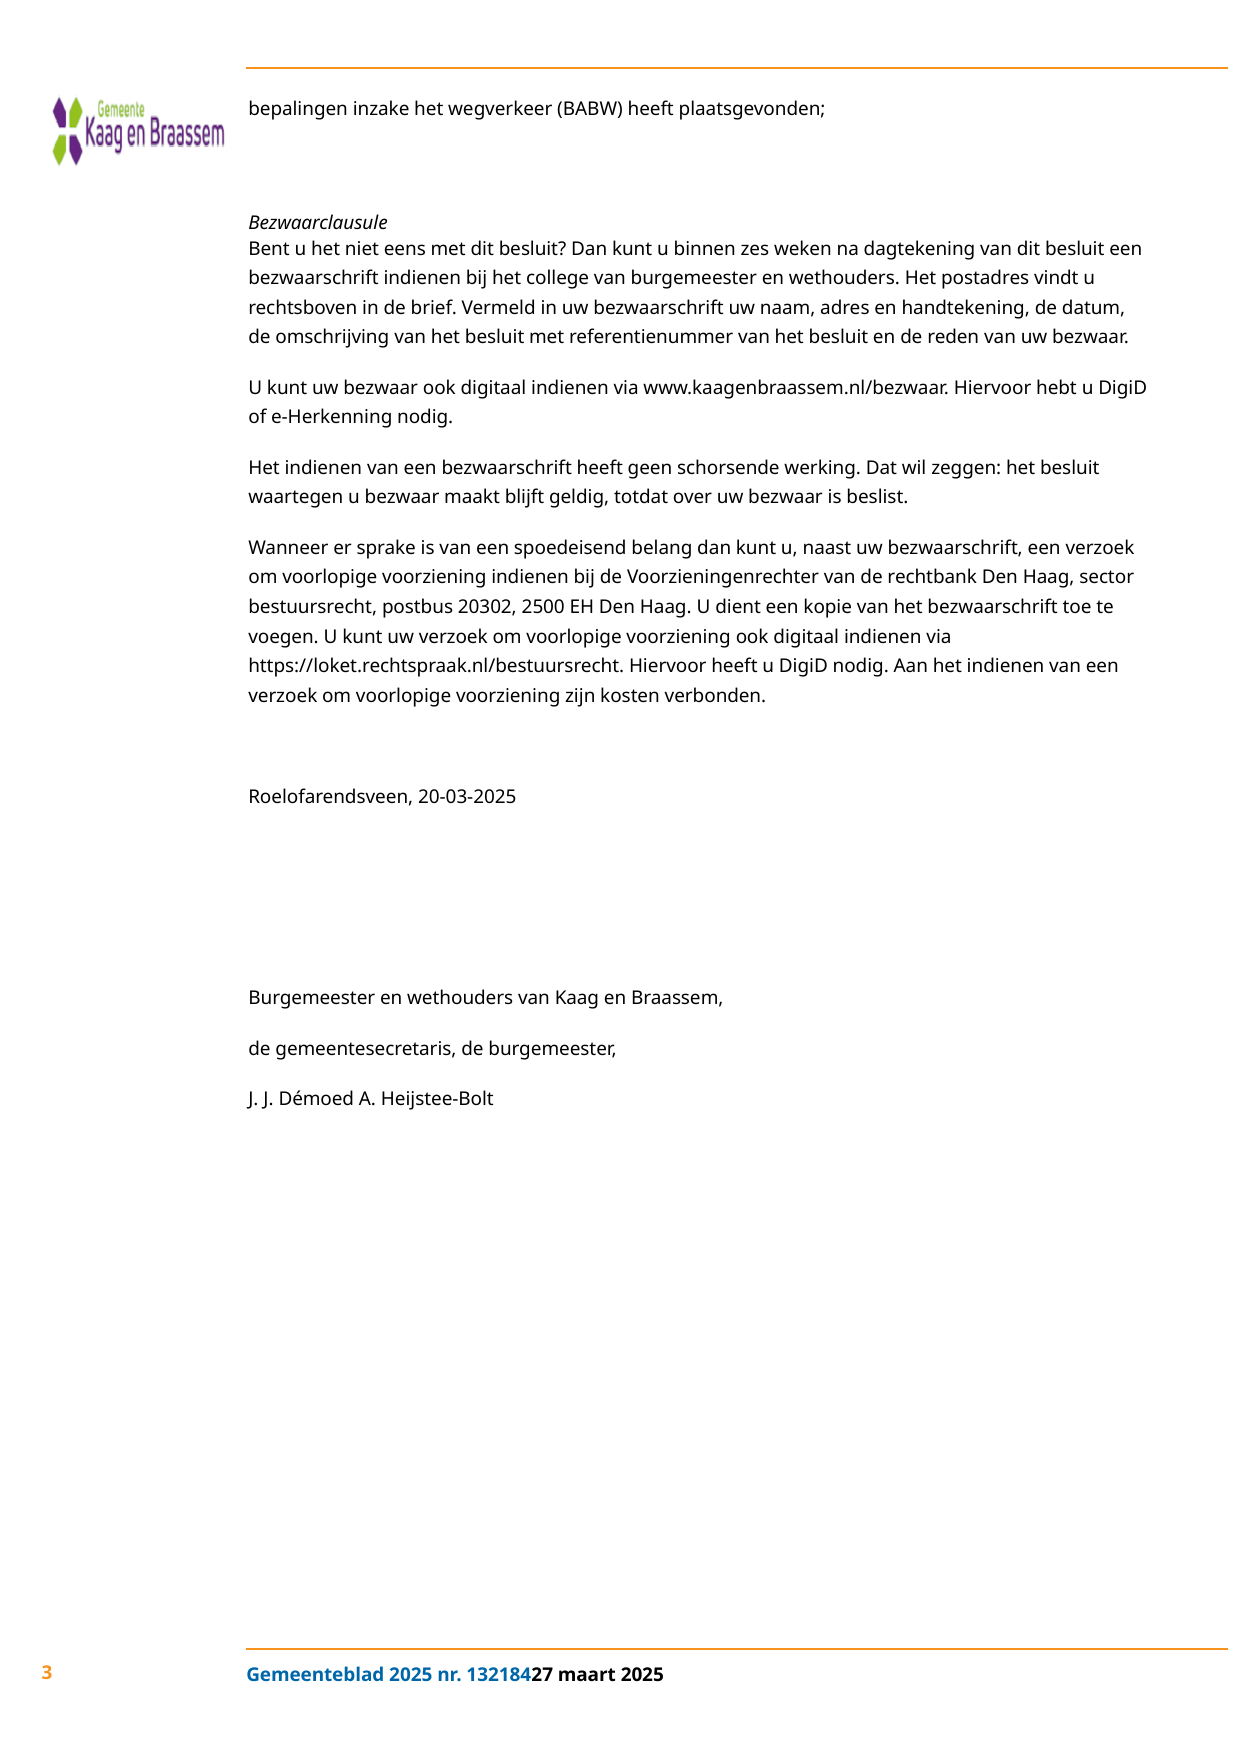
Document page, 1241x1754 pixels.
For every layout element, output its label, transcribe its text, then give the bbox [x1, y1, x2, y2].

text de gemeentesecretaris, de burgemeester, [248, 1035, 1152, 1061]
text J. J. Démoed A. Heijstee-Bolt [248, 1085, 1152, 1111]
text Roelofarendsveen, 20-03-2025 [248, 783, 1152, 808]
text Wanneer er sprake is van een spoedeisend belang dan kunt u, naast uw bezwaarschrift, een verzoek om voorlopige voorziening indienen bij de Voorzieningenrechter van de rechtbank Den Haag, sector bestuursrecht, postbus 20302, 2500 EH Den Haag. U dient een kopie van het bezwaarschrift toe te voegen. U kunt uw verzoek om voorlopige voorziening ook digitaal indienen via https://loket.rechtspraak.nl/bestuursrecht. Hiervoor heeft u DigiD nodig. Aan het indienen van een verzoek om voorlopige voorziening zijn kosten verbonden. [248, 534, 1152, 708]
text U kunt uw bezwaar ook digitaal indienen via www.kaagenbraassem.nl/bezwaar. Hiervoor hebt u DigiD of e-Herkenning nodig. [248, 374, 1152, 429]
text Burgemeester en wethouders van Kaag en Braassem, [248, 984, 1152, 1010]
text bepalingen inzake het wegverkeer (BABW) heeft plaatsgevonden; [248, 95, 1152, 121]
picture [41, 47, 231, 172]
text Het indienen van een bezwaarschrift heeft geen schorsende werking. Dat wil zeggen: het besluit waartegen u bezwaar maakt blijft geldig, totdat over uw bezwaar is beslist. [248, 454, 1152, 509]
text Bezwaarclausule [248, 209, 1152, 235]
text Bent u het niet eens met dit besluit? Dan kunt u binnen zes weken na dagtekening van dit besluit een bezwaarschrift indienen bij het college van burgemeester en wethouders. Het postadres vindt u rechtsboven in de brief. Vermeld in uw bezwaarschrift uw naam, adres en handtekening, de datum, de omschrijving van het besluit met referentienummer van het besluit en de reden van uw bezwaar. [248, 235, 1152, 349]
